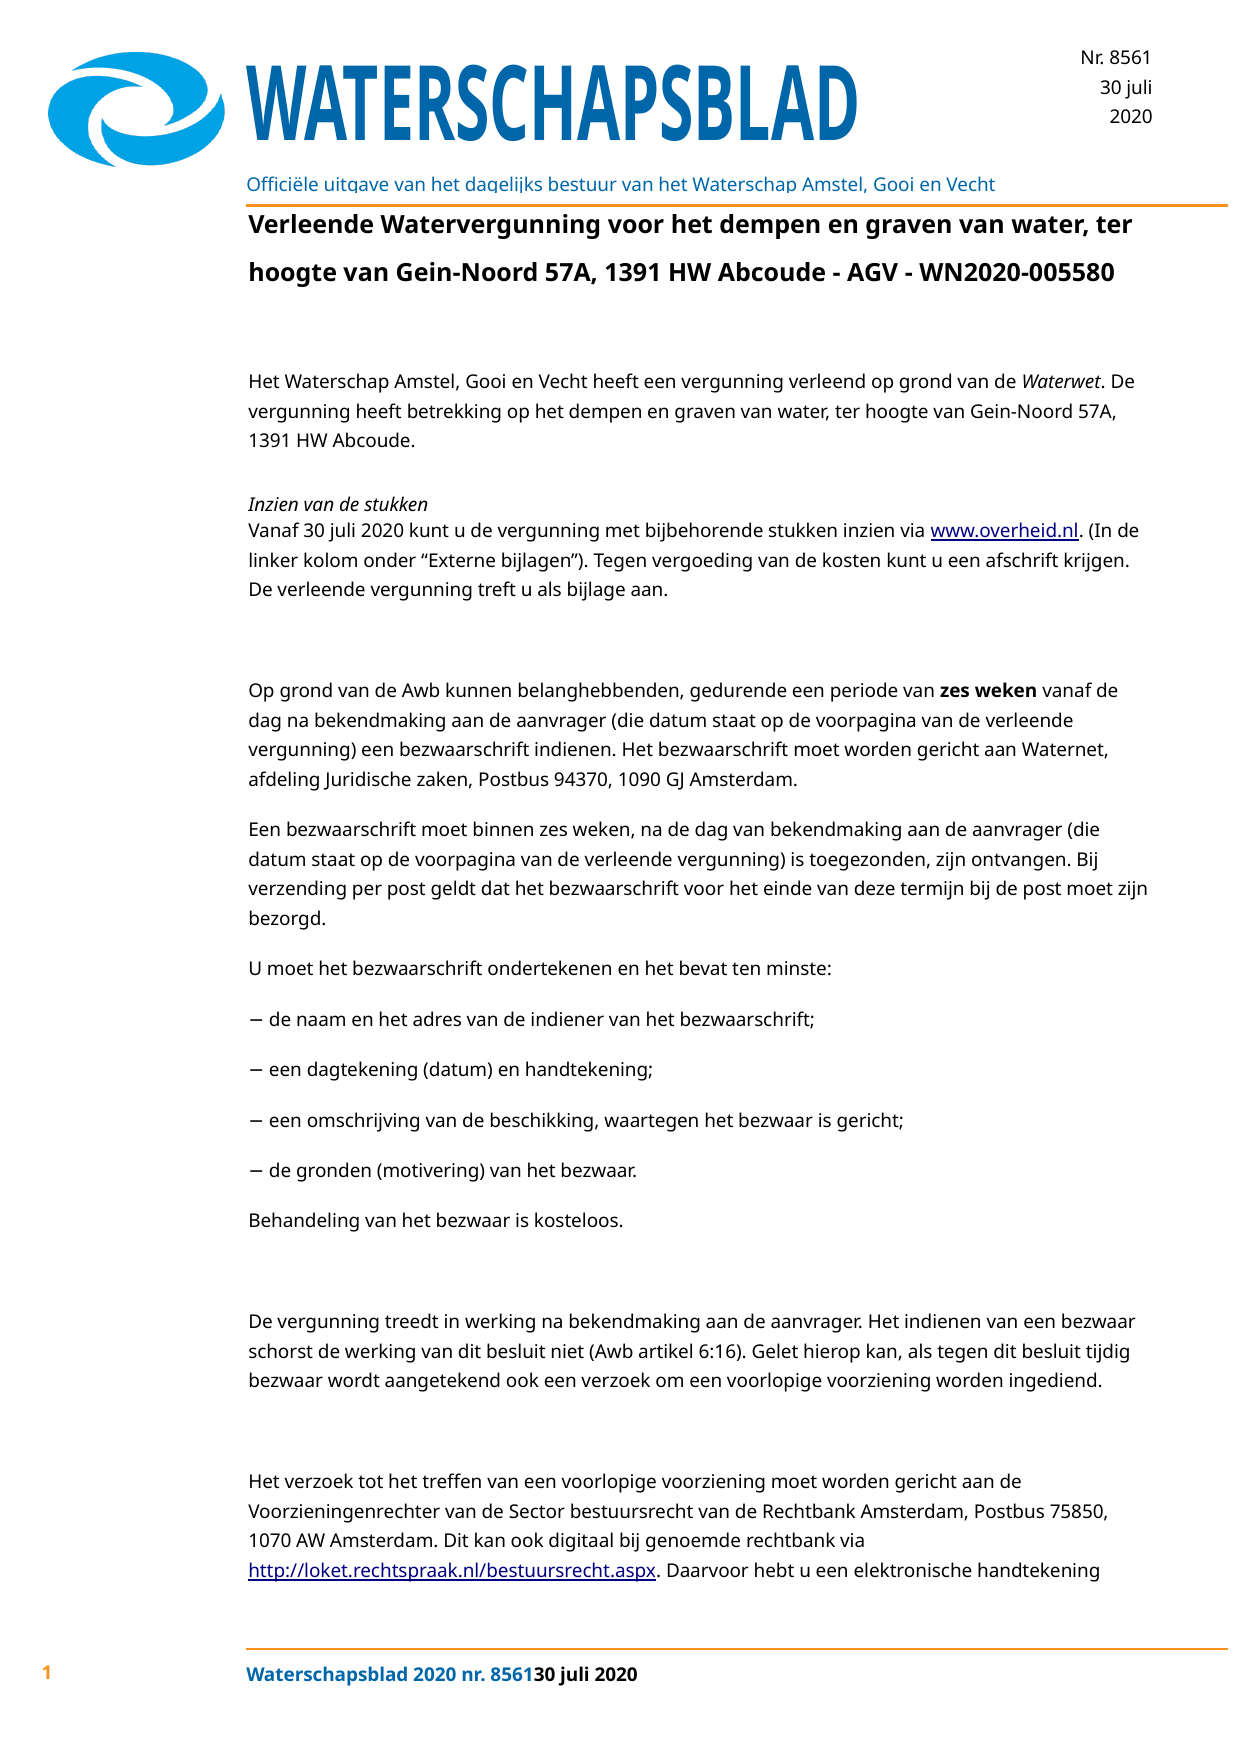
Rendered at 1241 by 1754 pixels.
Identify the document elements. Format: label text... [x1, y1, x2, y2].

picture [41, 47, 231, 172]
text Verleende Watervergunning voor het dempen en graven van water, ter hoogte van Gein-Noord 57A, 1391 HW Abcoude - AGV - WN2020-005580 [248, 207, 1152, 288]
text Inzien van de stukken [248, 491, 1152, 517]
text Op grond van de Awb kunnen belanghebbenden, gedurende een periode van zes weken vanaf de dag na bekendmaking aan de aanvrager (die datum staat op de voorpagina van de verleende vergunning) een bezwaarschrift indienen. Het bezwaarschrift moet worden gericht aan Waternet, afdeling Juridische zaken, Postbus 94370, 1090 GJ Amsterdam. [248, 677, 1152, 792]
text Het Waterschap Amstel, Gooi en Vecht heeft een vergunning verleend op grond van de Waterwet. De vergunning heeft betrekking op het dempen en graven van water, ter hoogte van Gein-Noord 57A, 1391 HW Abcoude. [248, 368, 1152, 453]
text − de naam en het adres van de indiener van het bezwaarschrift; [248, 1006, 1152, 1032]
text − een dagtekening (datum) en handtekening; [248, 1056, 1152, 1082]
text − een omschrijving van de beschikking, waartegen het bezwaar is gericht; [248, 1107, 1152, 1132]
text U moet het bezwaarschrift ondertekenen en het bevat ten minste: [248, 956, 1152, 981]
text De vergunning treedt in werking na bekendmaking aan de aanvrager. Het indienen van een bezwaar schorst de werking van dit besluit niet (Awb artikel 6:16). Gelet hierop kan, als tegen dit besluit tijdig bezwaar wordt aangetekend ook een verzoek om een voorlopige voorziening worden ingediend. [248, 1308, 1152, 1393]
text Behandeling van het bezwaar is kosteloos. [248, 1208, 1152, 1233]
text Vanaf 30 juli 2020 kunt u de vergunning met bijbehorende stukken inzien via www.overheid.nl. (In de linker kolom onder “Externe bijlagen”). Tegen vergoeding van de kosten kunt u een afschrift krijgen. De verleende vergunning treft u als bijlage aan. [248, 517, 1152, 602]
text Het verzoek tot het treffen van een voorlopige voorziening moet worden gericht aan de Voorzieningenrechter van de Sector bestuursrecht van de Rechtbank Amsterdam, Postbus 75850, 1070 AW Amsterdam. Dit kan ook digitaal bij genoemde rechtbank via http://loket.rechtspraak.nl/bestuursrecht.aspx. Daarvoor hebt u een elektronische handtekening [248, 1468, 1152, 1583]
text Een bezwaarschrift moet binnen zes weken, na de dag van bekendmaking aan de aanvrager (die datum staat op de voorpagina van de verleende vergunning) is toegezonden, zijn ontvangen. Bij verzending per post geldt dat het bezwaarschrift voor het einde van deze termijn bij de post moet zijn bezorgd. [248, 816, 1152, 931]
text − de gronden (motivering) van het bezwaar. [248, 1157, 1152, 1183]
